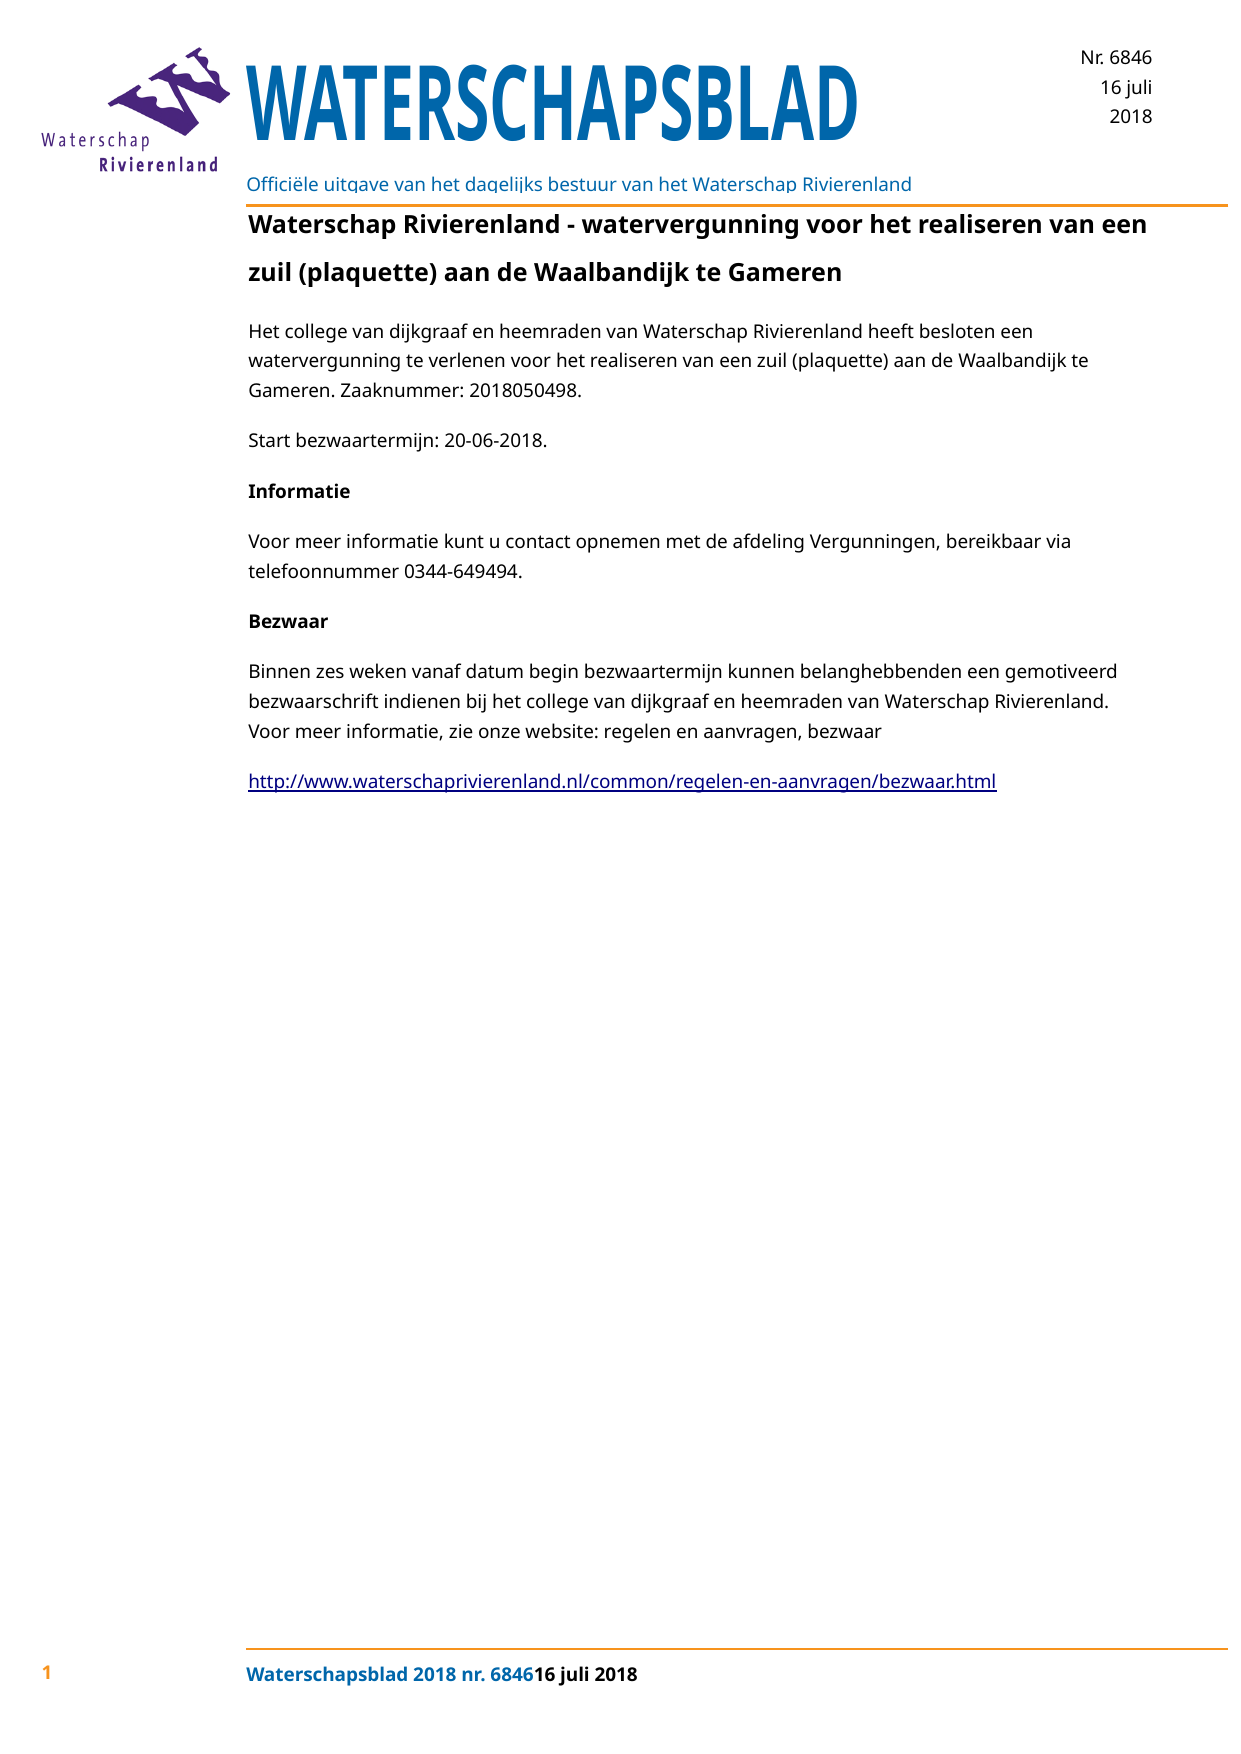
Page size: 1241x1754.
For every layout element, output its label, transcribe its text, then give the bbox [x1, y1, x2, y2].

picture [41, 47, 231, 172]
text Waterschap Rivierenland - watervergunning voor het realiseren van een zuil (plaquette) aan de Waalbandijk te Gameren [248, 207, 1152, 288]
text Voor meer informatie kunt u contact opnemen met de afdeling Vergunningen, bereikbaar via telefoonnummer 0344-649494. [248, 528, 1152, 584]
text Start bezwaartermijn: 20-06-2018. [248, 427, 1152, 453]
text Bezwaar [248, 608, 1152, 634]
text Informatie [248, 478, 1152, 504]
text Het college van dijkgraaf en heemraden van Waterschap Rivierenland heeft besloten een watervergunning te verlenen voor het realiseren van een zuil (plaquette) aan de Waalbandijk te Gameren. Zaaknummer: 2018050498. [248, 318, 1152, 403]
text Binnen zes weken vanaf datum begin bezwaartermijn kunnen belanghebbenden een gemotiveerd bezwaarschrift indienen bij het college van dijkgraaf en heemraden van Waterschap Rivierenland. Voor meer informatie, zie onze website: regelen en aanvragen, bezwaar [248, 659, 1152, 744]
text http://www.waterschaprivierenland.nl/common/regelen-en-aanvragen/bezwaar.html [248, 768, 1152, 794]
